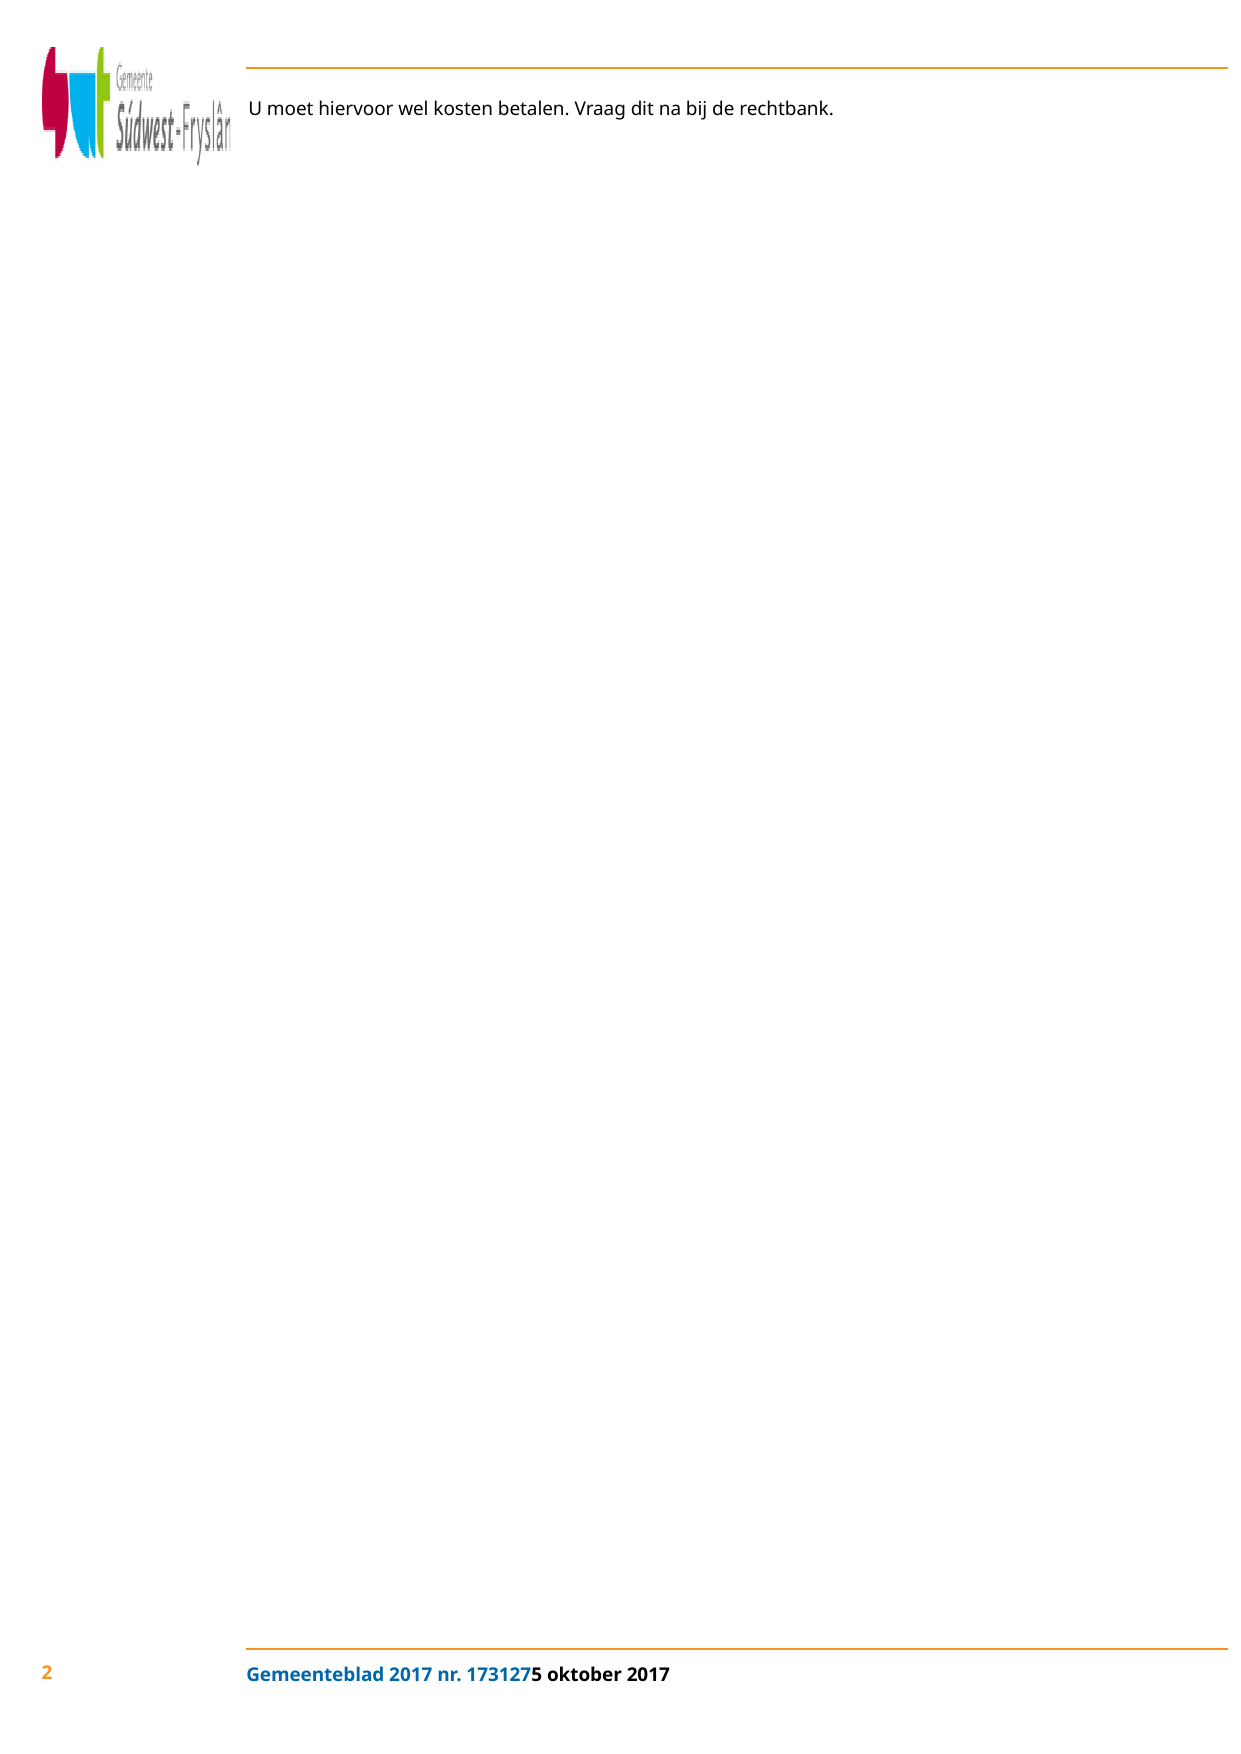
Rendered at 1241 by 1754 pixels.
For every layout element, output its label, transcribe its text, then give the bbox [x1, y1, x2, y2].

text U moet hiervoor wel kosten betalen. Vraag dit na bij de rechtbank. [248, 95, 1152, 121]
picture [41, 47, 231, 172]
